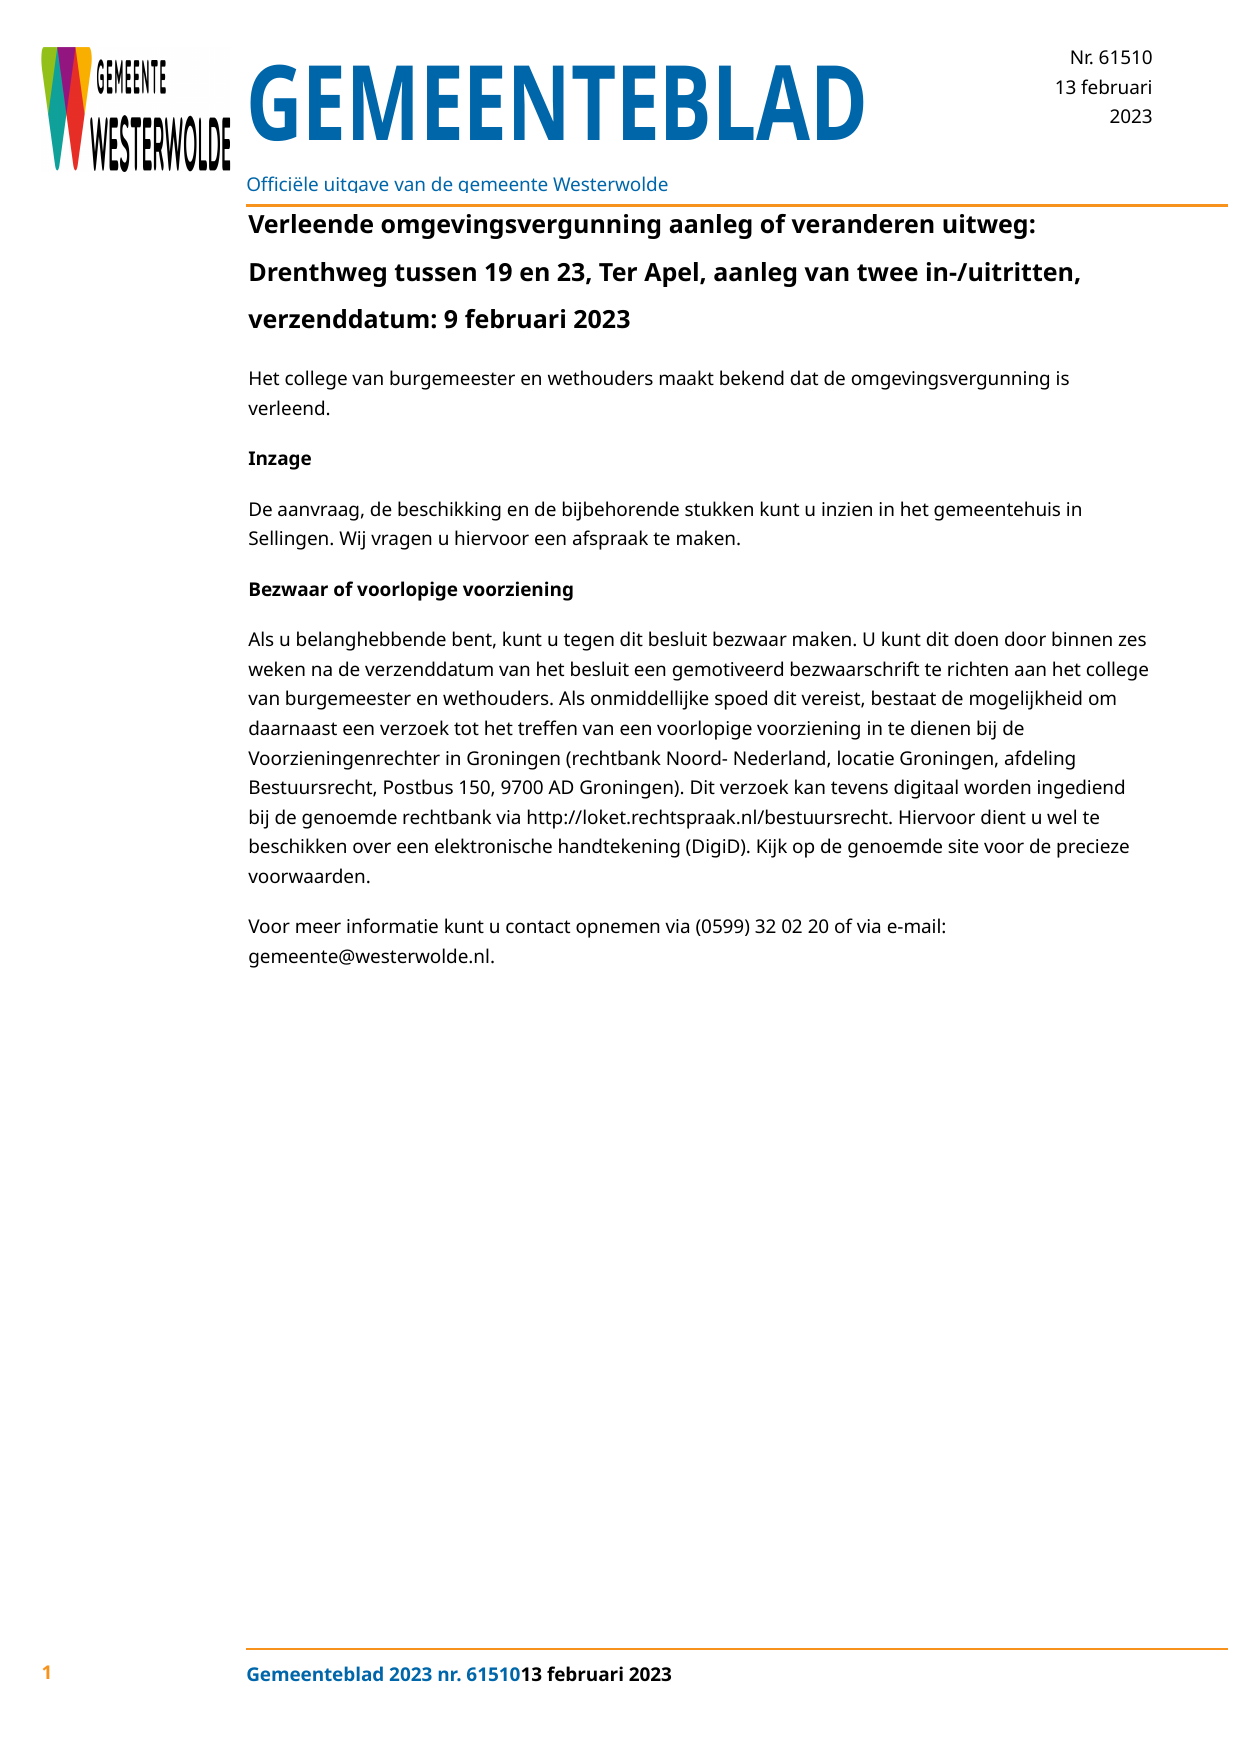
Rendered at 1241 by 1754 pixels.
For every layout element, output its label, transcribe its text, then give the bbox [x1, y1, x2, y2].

text Voor meer informatie kunt u contact opnemen via (0599) 32 02 20 of via e-mail: gemeente@westerwolde.nl. [248, 913, 1152, 969]
text Het college van burgemeester en wethouders maakt bekend dat de omgevingsvergunning is verleend. [248, 366, 1152, 421]
picture [41, 47, 231, 172]
text Als u belanghebbende bent, kunt u tegen dit besluit bezwaar maken. U kunt dit doen door binnen zes weken na de verzenddatum van het besluit een gemotiveerd bezwaarschrift te richten aan het college van burgemeester en wethouders. Als onmiddellijke spoed dit vereist, bestaat de mogelijkheid om daarnaast een verzoek tot het treffen van een voorlopige voorziening in te dienen bij de Voorzieningenrechter in Groningen (rechtbank Noord- Nederland, locatie Groningen, afdeling Bestuursrecht, Postbus 150, 9700 AD Groningen). Dit verzoek kan tevens digitaal worden ingediend bij de genoemde rechtbank via http://loket.rechtspraak.nl/bestuursrecht. Hiervoor dient u wel te beschikken over een elektronische handtekening (DigiD). Kijk op de genoemde site voor de precieze voorwaarden. [248, 626, 1152, 889]
text Inzage [248, 446, 1152, 471]
text De aanvraag, de beschikking en de bijbehorende stukken kunt u inzien in het gemeentehuis in Sellingen. Wij vragen u hiervoor een afspraak te maken. [248, 496, 1152, 551]
text Bezwaar of voorlopige voorziening [248, 576, 1152, 602]
text Verleende omgevingsvergunning aanleg of veranderen uitweg: Drenthweg tussen 19 en 23, Ter Apel, aanleg van twee in-/uitritten, verzenddatum: 9 februari 2023 [248, 207, 1152, 336]
